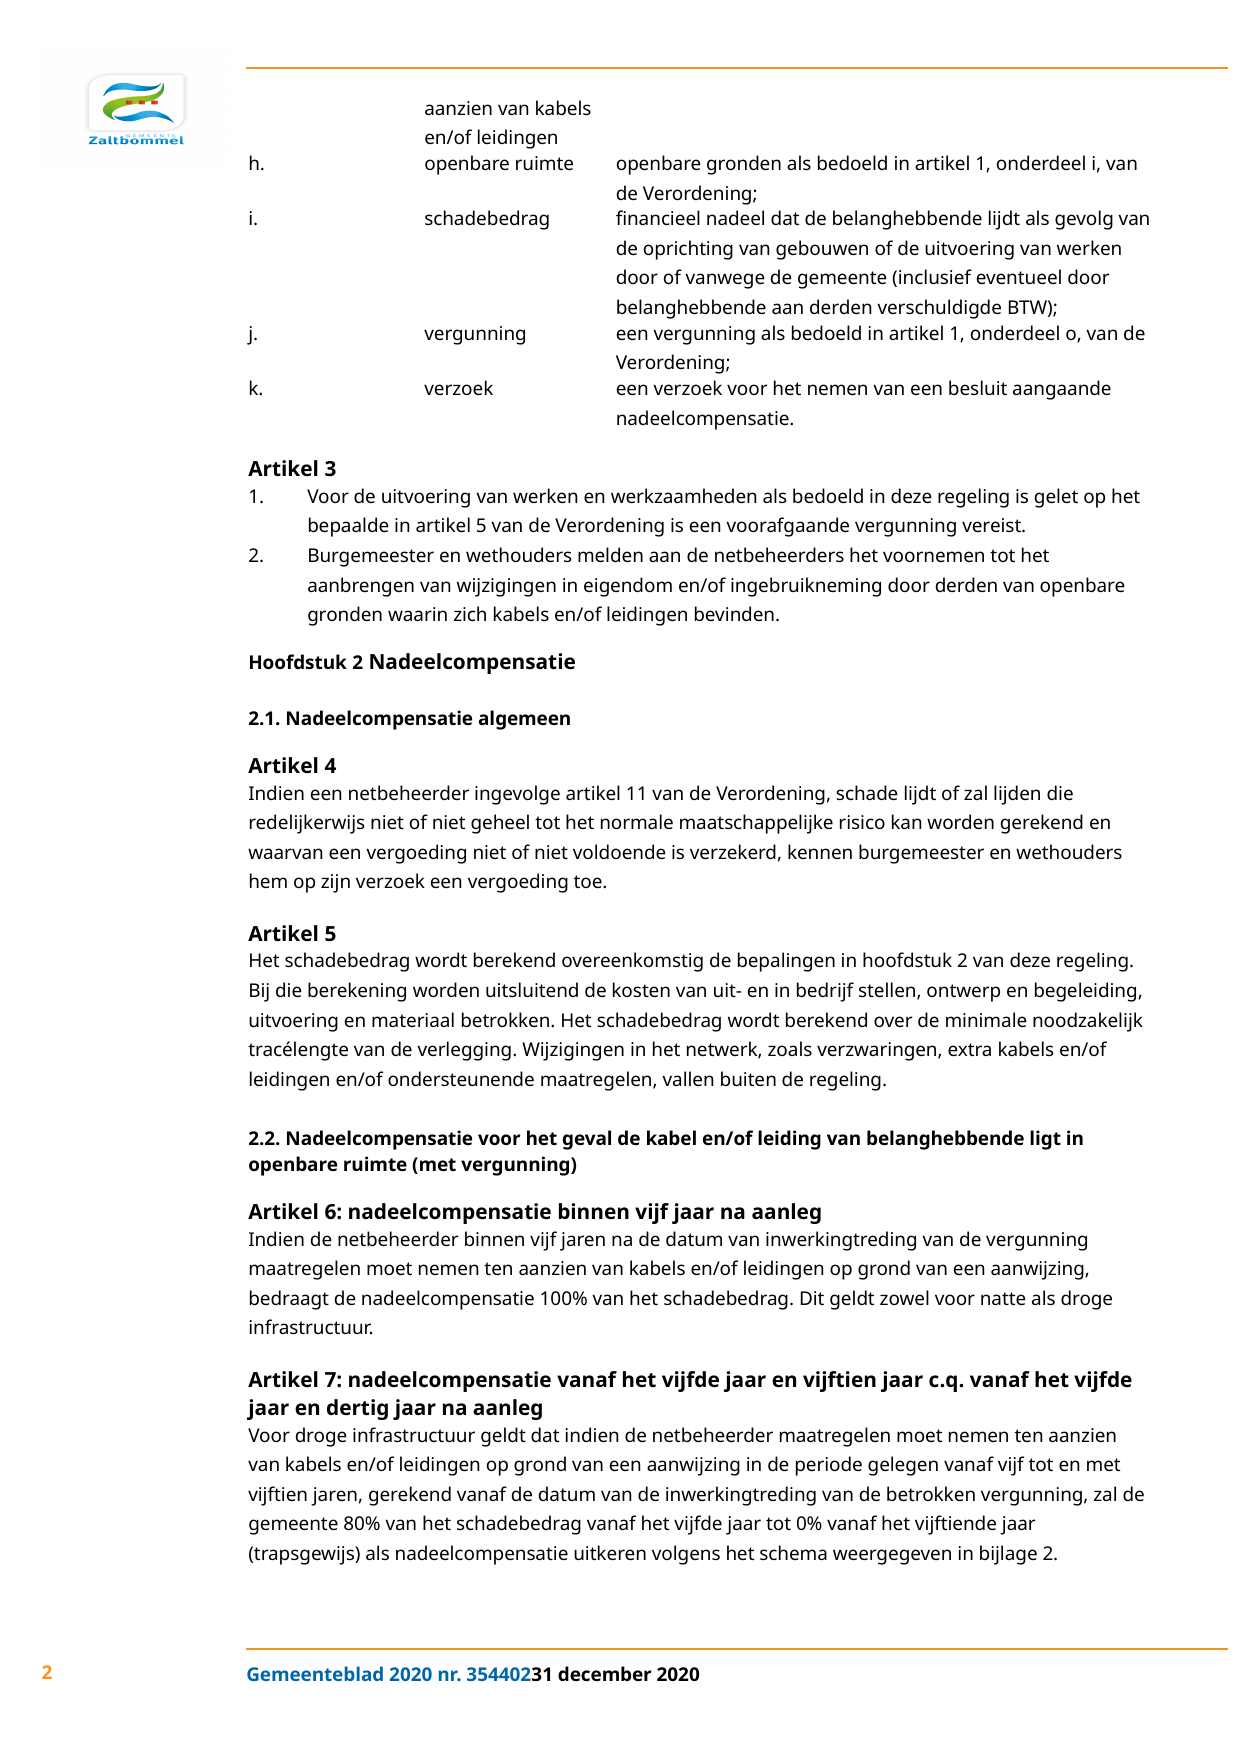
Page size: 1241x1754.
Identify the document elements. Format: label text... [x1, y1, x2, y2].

text Het schadebedrag wordt berekend overeenkomstig de bepalingen in hoofdstuk 2 van deze regeling. Bij die berekening worden uitsluitend de kosten van uit- en in bedrijf stellen, ontwerp en begeleiding, uitvoering en materiaal betrokken. Het schadebedrag wordt berekend over de minimale noodzakelijk tracélengte van de verlegging. Wijzigingen in het netwerk, zoals verzwaringen, extra kabels en/of leidingen en/of ondersteunende maatregelen, vallen buiten de regeling. [248, 948, 1152, 1092]
table_cell h. [248, 150, 424, 205]
text Artikel 6: nadeelcompensatie binnen vijf jaar na aanleg [248, 1197, 1152, 1226]
table_cell vergunning [424, 320, 616, 375]
text Hoofdstuk 2 Nadeelcompensatie [248, 647, 1152, 675]
table_cell een verzoek voor het nemen van een besluit aangaande nadeelcompensatie. [616, 375, 1152, 431]
table_cell schadebedrag [424, 205, 616, 320]
text 2.2. Nadeelcompensatie voor het geval de kabel en/of leiding van belanghebbende ligt in openbare ruimte (met vergunning) [248, 1125, 1152, 1177]
text Artikel 5 [248, 919, 1152, 948]
text Artikel 4 [248, 752, 1152, 780]
table_cell i. [248, 205, 424, 320]
text Indien de netbeheerder binnen vijf jaren na de datum van inwerkingtreding van de vergunning maatregelen moet nemen ten aanzien van kabels en/of leidingen op grond van een aanwijzing, bedraagt de nadeelcompensatie 100% van het schadebedrag. Dit geldt zowel voor natte als droge infrastructuur. [248, 1226, 1152, 1340]
table_cell openbare gronden als bedoeld in artikel 1, onderdeel i, van de Verordening; [616, 150, 1152, 205]
text Indien een netbeheerder ingevolge artikel 11 van de Verordening, schade lijdt of zal lijden die redelijkerwijs niet of niet geheel tot het normale maatschappelijke risico kan worden gerekend en waarvan een vergoeding niet of niet voldoende is verzekerd, kennen burgemeester en wethouders hem op zijn verzoek een vergoeding toe. [248, 780, 1152, 894]
text Artikel 3 [248, 454, 1152, 483]
table_cell een vergunning als bedoeld in artikel 1, onderdeel o, van de Verordening; [616, 320, 1152, 375]
table_cell verzoek [424, 375, 616, 431]
text Voor droge infrastructuur geldt dat indien de netbeheerder maatregelen moet nemen ten aanzien van kabels en/of leidingen op grond van een aanwijzing in de periode gelegen vanaf vijf tot en met vijftien jaren, gerekend vanaf de datum van de inwerkingtreding van de betrokken vergunning, zal de gemeente 80% van het schadebedrag vanaf het vijfde jaar tot 0% vanaf het vijftiende jaar (trapsgewijs) als nadeelcompensatie uitkeren volgens het schema weergegeven in bijlage 2. [248, 1422, 1152, 1566]
table_cell [248, 95, 424, 150]
text Artikel 7: nadeelcompensatie vanaf het vijfde jaar en vijftien jaar c.q. vanaf het vijfde jaar en dertig jaar na aanleg [248, 1365, 1152, 1422]
table_cell aanzien van kabels en/of leidingen [424, 95, 616, 150]
text 2.1. Nadeelcompensatie algemeen [248, 705, 1152, 731]
table_cell j. [248, 320, 424, 375]
table_cell openbare ruimte [424, 150, 616, 205]
table_cell k. [248, 375, 424, 431]
table_cell financieel nadeel dat de belanghebbende lijdt als gevolg van de oprichting van gebouwen of de uitvoering van werken door of vanwege de gemeente (inclusief eventueel door belanghebbende aan derden verschuldigde BTW); [616, 205, 1152, 320]
list Voor de uitvoering van werken en werkzaamheden als bedoeld in deze regeling is gelet op het bepaalde in artikel 5 van de Verordening is een voorafgaande vergunning vereist. [248, 483, 1152, 538]
list Burgemeester en wethouders melden aan de netbeheerders het voornemen tot het aanbrengen van wijzigingen in eigendom en/of ingebruikneming door derden van openbare gronden waarin zich kabels en/of leidingen bevinden. [248, 542, 1152, 627]
table_cell [616, 95, 1152, 150]
picture [41, 47, 231, 172]
